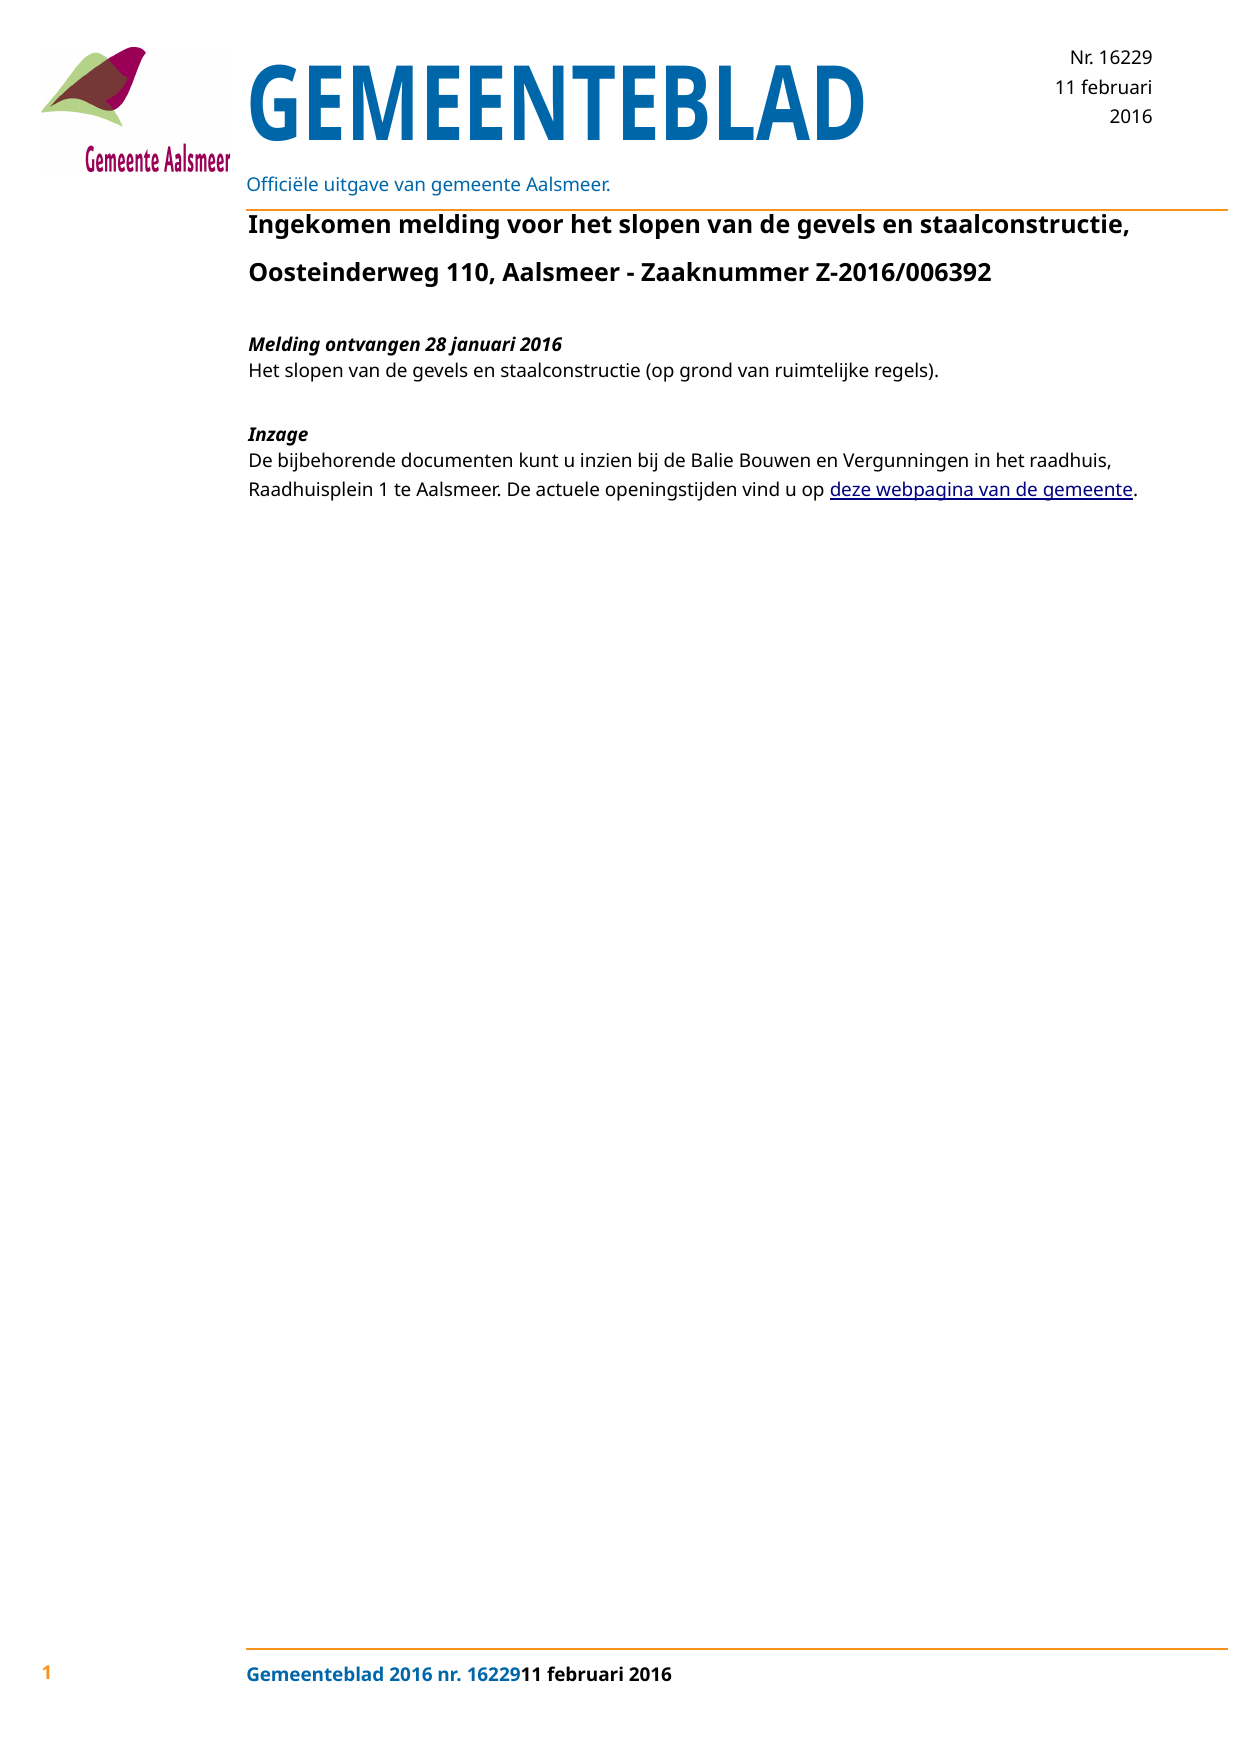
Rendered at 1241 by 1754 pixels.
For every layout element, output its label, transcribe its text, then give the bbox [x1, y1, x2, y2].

text Ingekomen melding voor het slopen van de gevels en staalconstructie, Oosteinderweg 110, Aalsmeer - Zaaknummer Z-2016/006392 [248, 211, 1152, 288]
text Het slopen van de gevels en staalconstructie (op grond van ruimtelijke regels). [248, 357, 1152, 383]
text Melding ontvangen 28 januari 2016 [248, 331, 1152, 357]
picture [41, 47, 231, 172]
text De bijbehorende documenten kunt u inzien bij de Balie Bouwen en Vergunningen in het raadhuis, Raadhuisplein 1 te Aalsmeer. De actuele openingstijden vind u op deze webpagina van de gemeente. [248, 447, 1152, 502]
text Inzage [248, 421, 1152, 447]
